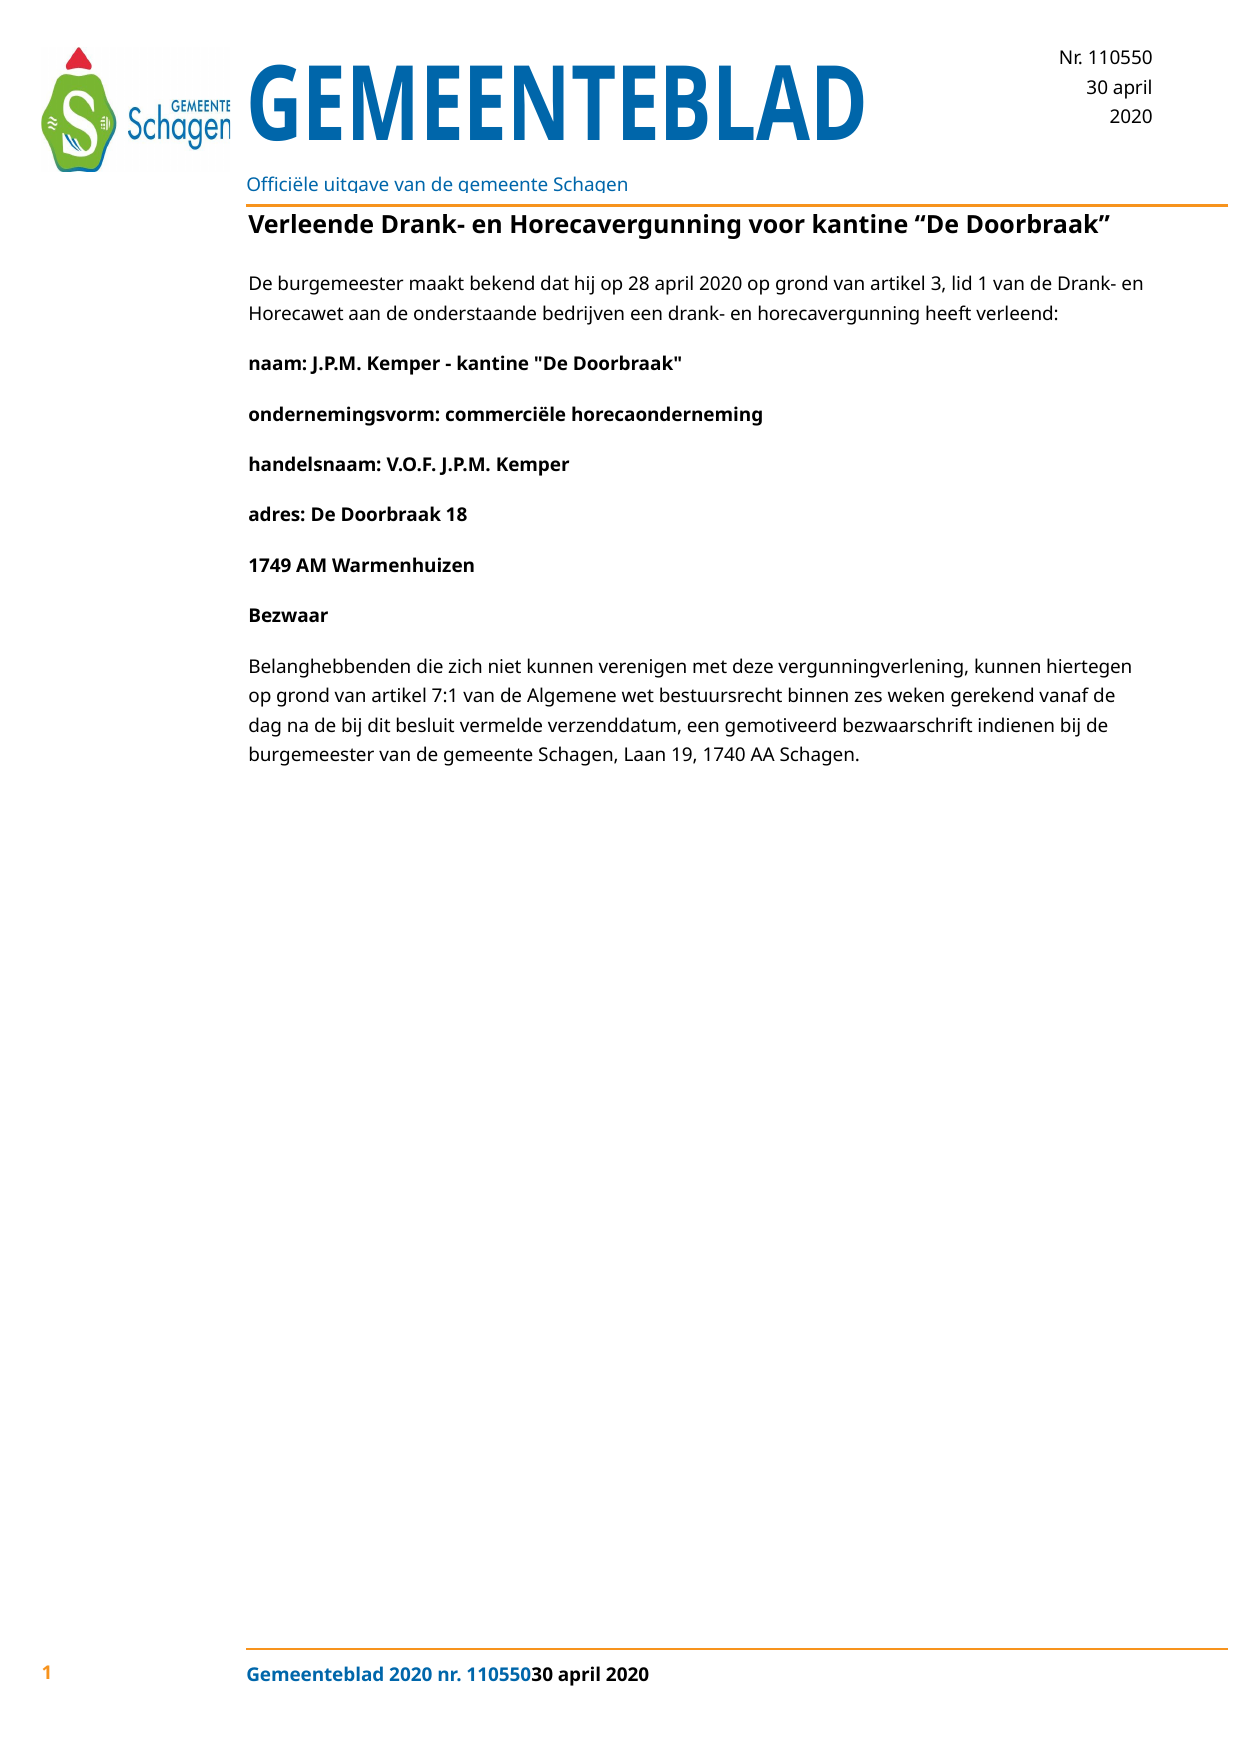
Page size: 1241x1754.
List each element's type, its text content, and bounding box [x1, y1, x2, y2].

picture [41, 47, 231, 172]
text naam: J.P.M. Kemper - kantine "De Doorbraak" [248, 350, 1152, 376]
text Belanghebbenden die zich niet kunnen verenigen met deze vergunningverlening, kunnen hiertegen op grond van artikel 7:1 van de Algemene wet bestuursrecht binnen zes weken gerekend vanaf de dag na de bij dit besluit vermelde verzenddatum, een gemotiveerd bezwaarschrift indienen bij de burgemeester van de gemeente Schagen, Laan 19, 1740 AA Schagen. [248, 653, 1152, 767]
text ondernemingsvorm: commerciële horecaonderneming [248, 401, 1152, 426]
text handelsnaam: V.O.F. J.P.M. Kemper [248, 451, 1152, 477]
text Bezwaar [248, 602, 1152, 628]
text De burgemeester maakt bekend dat hij op 28 april 2020 op grond van artikel 3, lid 1 van de Drank- en Horecawet aan de onderstaande bedrijven een drank- en horecavergunning heeft verleend: [248, 270, 1152, 326]
text 1749 AM Warmenhuizen [248, 552, 1152, 578]
text Verleende Drank- en Horecavergunning voor kantine “De Doorbraak” [248, 207, 1152, 241]
text adres: De Doorbraak 18 [248, 502, 1152, 527]
